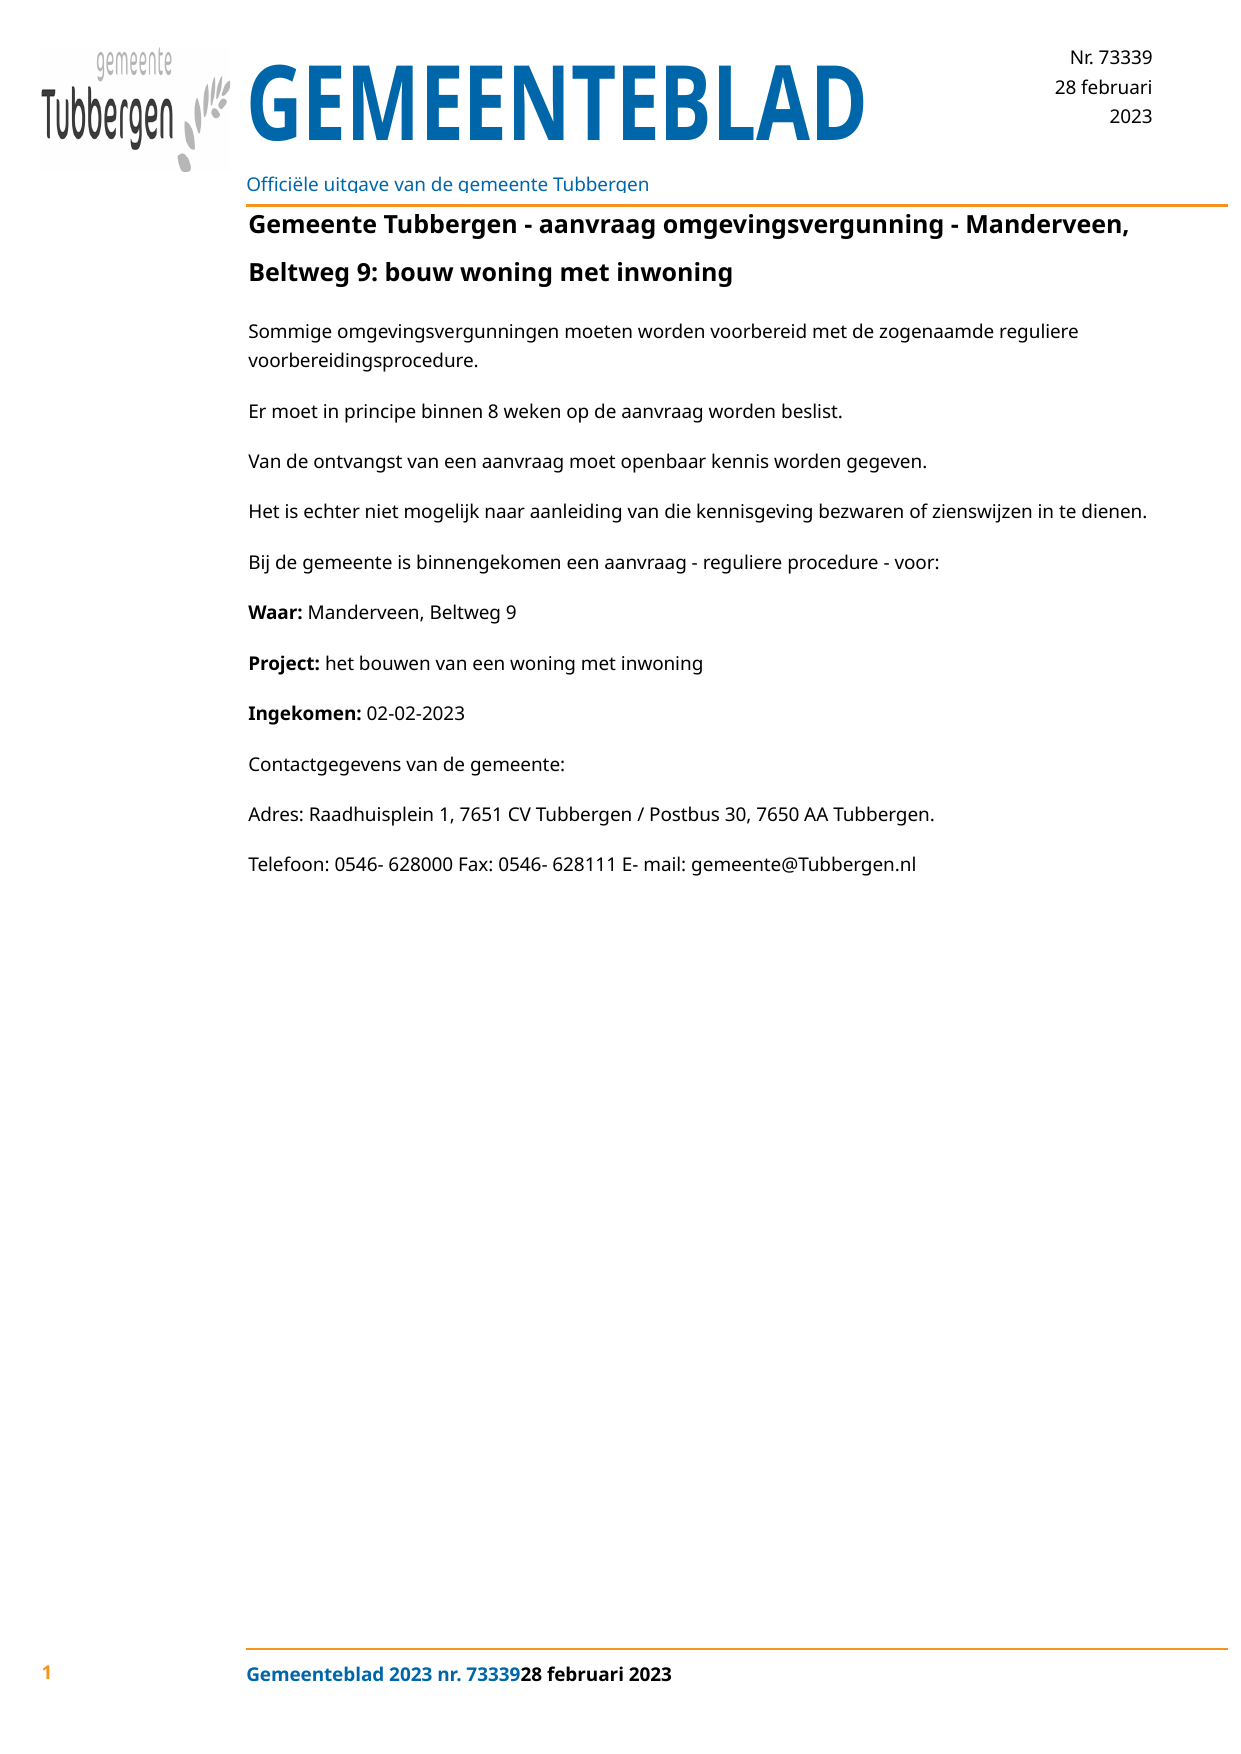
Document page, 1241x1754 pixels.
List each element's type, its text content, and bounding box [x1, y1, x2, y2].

text Sommige omgevingsvergunningen moeten worden voorbereid met de zogenaamde reguliere voorbereidingsprocedure. [248, 318, 1152, 373]
text Project: het bouwen van een woning met inwoning [248, 650, 1152, 676]
text Adres: Raadhuisplein 1, 7651 CV Tubbergen / Postbus 30, 7650 AA Tubbergen. [248, 801, 1152, 827]
text Telefoon: 0546- 628000 Fax: 0546- 628111 E- mail: gemeente@Tubbergen.nl [248, 852, 1152, 877]
text Gemeente Tubbergen - aanvraag omgevingsvergunning - Manderveen, Beltweg 9: bouw woning met inwoning [248, 207, 1152, 288]
text Bij de gemeente is binnengekomen een aanvraag - reguliere procedure - voor: [248, 549, 1152, 575]
text Waar: Manderveen, Beltweg 9 [248, 599, 1152, 625]
text Van de ontvangst van een aanvraag moet openbaar kennis worden gegeven. [248, 448, 1152, 474]
text Er moet in principe binnen 8 weken op de aanvraag worden beslist. [248, 398, 1152, 424]
picture [41, 47, 231, 172]
text Het is echter niet mogelijk naar aanleiding van die kennisgeving bezwaren of zienswijzen in te dienen. [248, 499, 1152, 524]
text Ingekomen: 02-02-2023 [248, 700, 1152, 726]
text Contactgegevens van de gemeente: [248, 751, 1152, 777]
